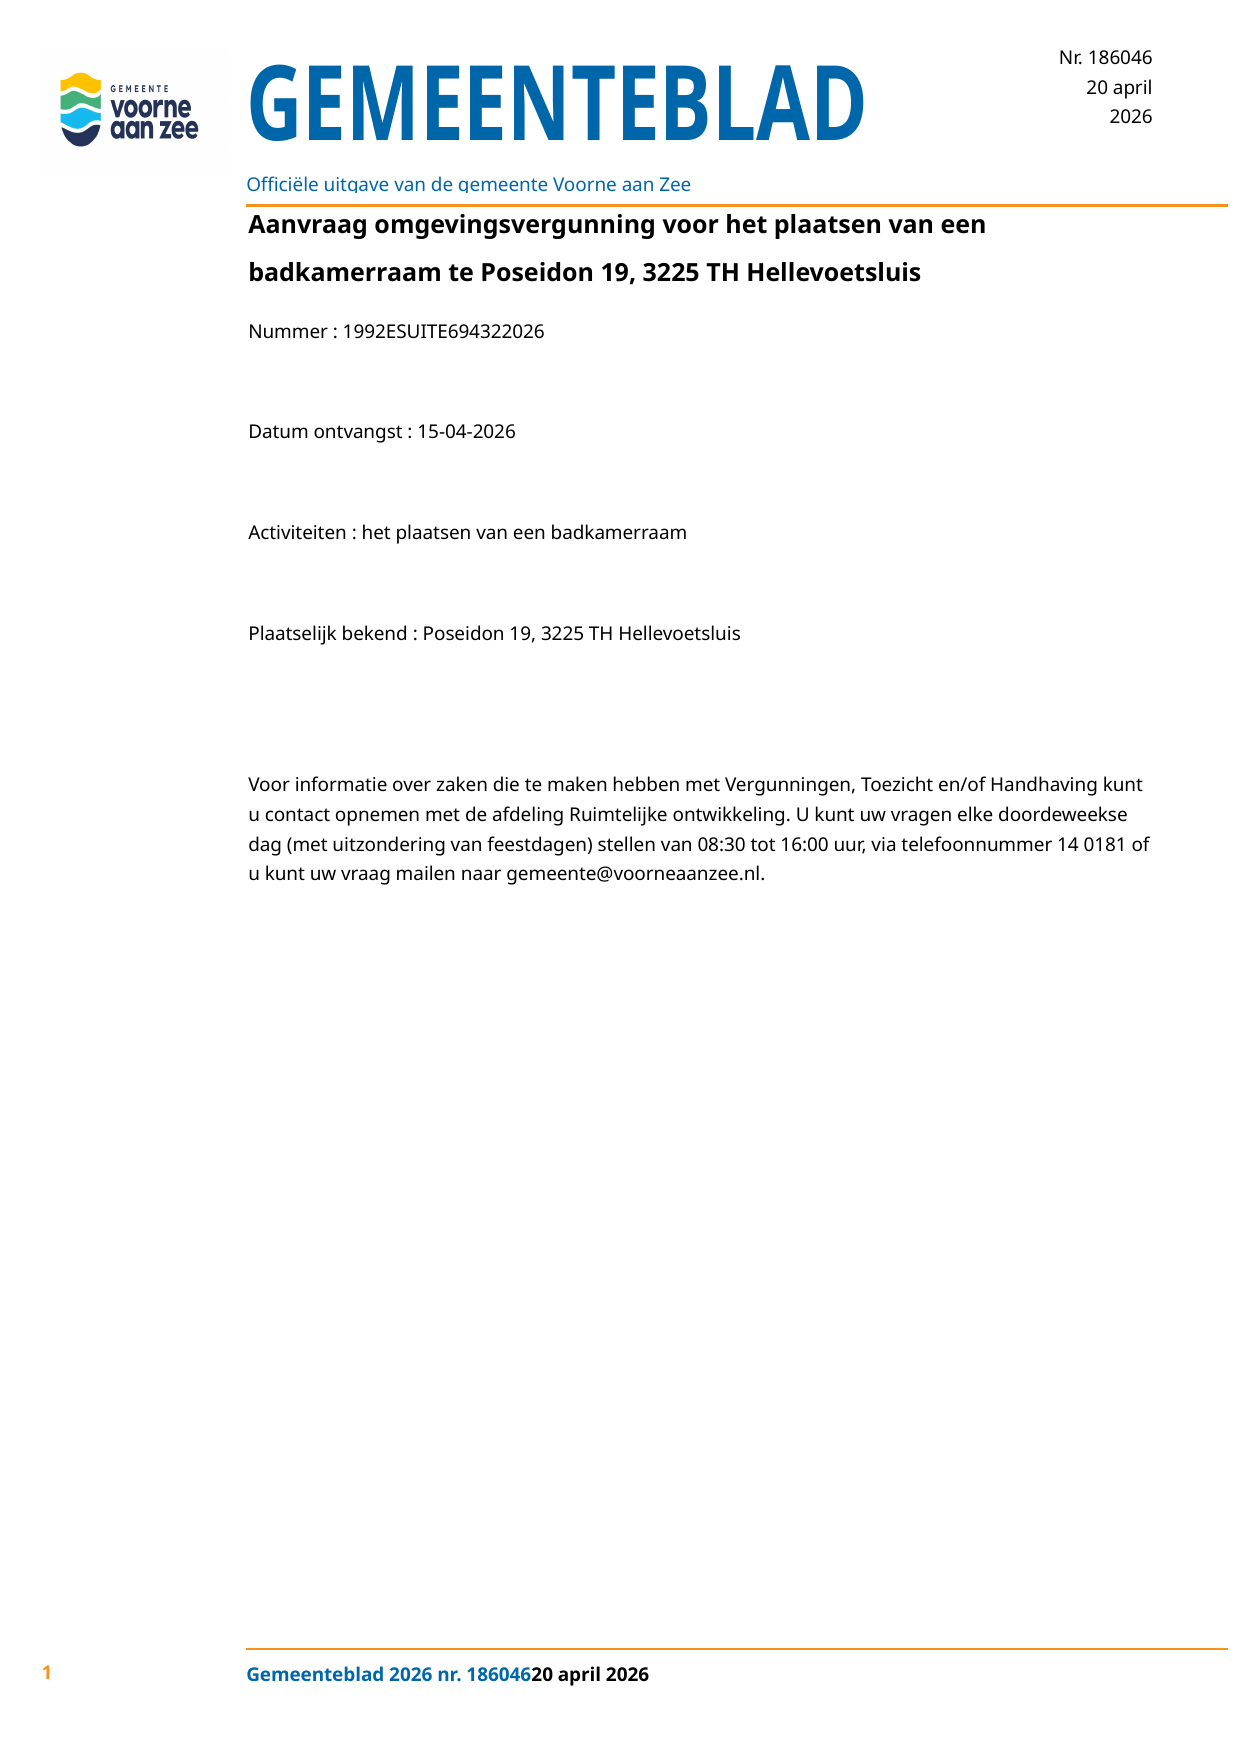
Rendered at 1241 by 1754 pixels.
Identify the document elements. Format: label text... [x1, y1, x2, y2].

text Plaatselijk bekend : Poseidon 19, 3225 TH Hellevoetsluis [248, 620, 1152, 646]
text Nummer : 1992ESUITE694322026 [248, 318, 1152, 344]
text Voor informatie over zaken die te maken hebben met Vergunningen, Toezicht en/of Handhaving kunt u contact opnemen met de afdeling Ruimtelijke ontwikkeling. U kunt uw vragen elke doordeweekse dag (met uitzondering van feestdagen) stellen van 08:30 tot 16:00 uur, via telefoonnummer 14 0181 of u kunt uw vraag mailen naar gemeente@voorneaanzee.nl. [248, 772, 1152, 886]
text Datum ontvangst : 15-04-2026 [248, 419, 1152, 444]
text Activiteiten : het plaatsen van een badkamerraam [248, 519, 1152, 545]
picture [41, 47, 231, 172]
text Aanvraag omgevingsvergunning voor het plaatsen van een badkamerraam te Poseidon 19, 3225 TH Hellevoetsluis [248, 207, 1152, 288]
